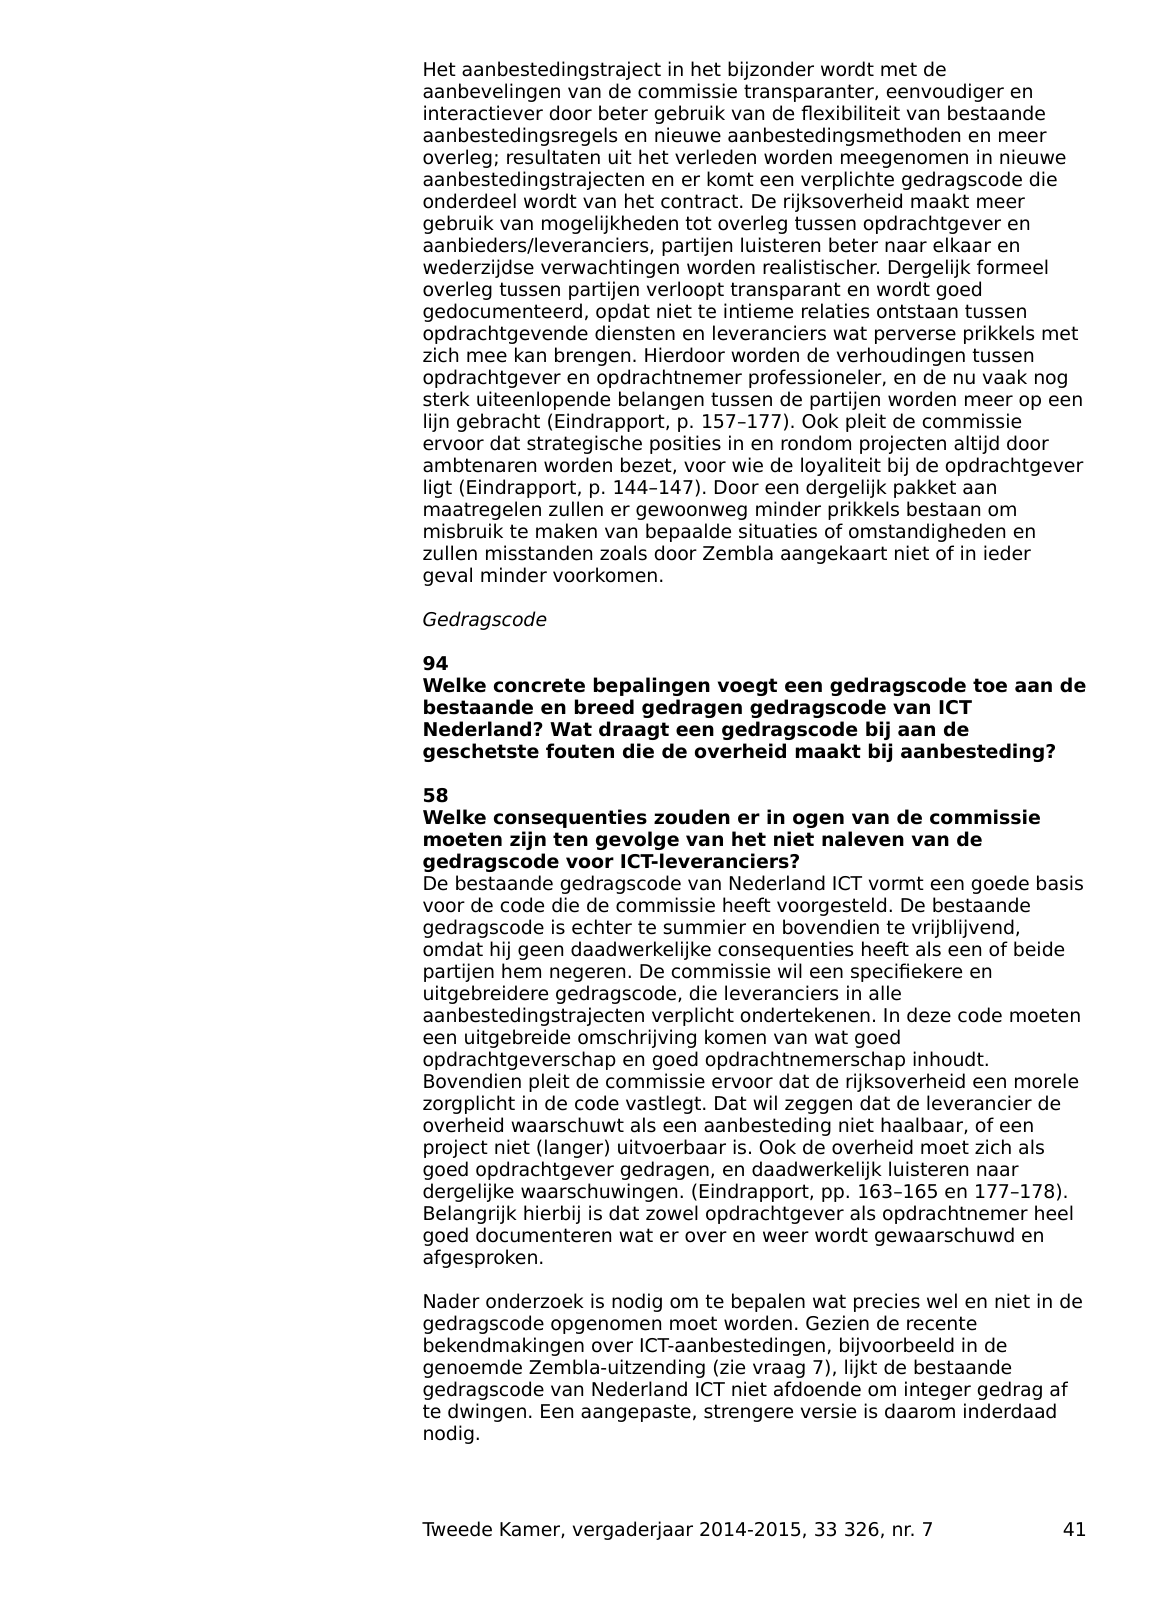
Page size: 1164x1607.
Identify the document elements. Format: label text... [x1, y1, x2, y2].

text Welke consequenties zouden er in ogen van de commissie moeten zijn ten gevolge van het niet naleven van de gedragscode voor ICT-leveranciers? [422, 807, 1087, 873]
text De bestaande gedragscode van Nederland ICT vormt een goede basis voor de code die de commissie heeft voorgesteld. De bestaande gedragscode is echter te summier en bovendien te vrijblijvend, omdat hij geen daadwerkelijke consequenties heeft als een of beide partijen hem negeren. De commissie wil een specifiekere en uitgebreidere gedragscode, die leveranciers in alle aanbestedingstrajecten verplicht ondertekenen. In deze code moeten een uitgebreide omschrijving komen van wat goed opdrachtgeverschap en goed opdrachtnemerschap inhoudt. Bovendien pleit de commissie ervoor dat de rijksoverheid een morele zorgplicht in de code vastlegt. Dat wil zeggen dat de leverancier de overheid waarschuwt als een aanbesteding niet haalbaar, of een project niet (langer) uitvoerbaar is. Ook de overheid moet zich als goed opdrachtgever gedragen, en daadwerkelijk luisteren naar dergelijke waarschuwingen. (Eindrapport, pp. 163–165 en 177–178). Belangrijk hierbij is dat zowel opdrachtgever als opdrachtnemer heel goed documenteren wat er over en weer wordt gewaarschuwd en afgesproken. [422, 873, 1087, 1268]
text Het aanbestedingstraject in het bijzonder wordt met de aanbevelingen van de commissie transparanter, eenvoudiger en interactiever door beter gebruik van de flexibiliteit van bestaande aanbestedingsregels en nieuwe aanbestedingsmethoden en meer overleg; resultaten uit het verleden worden meegenomen in nieuwe aanbestedingstrajecten en er komt een verplichte gedragscode die onderdeel wordt van het contract. De rijksoverheid maakt meer gebruik van mogelijkheden tot overleg tussen opdrachtgever en aanbieders/leveranciers, partijen luisteren beter naar elkaar en wederzijdse verwachtingen worden realistischer. Dergelijk formeel overleg tussen partijen verloopt transparant en wordt goed gedocumenteerd, opdat niet te intieme relaties ontstaan tussen opdrachtgevende diensten en leveranciers wat perverse prikkels met zich mee kan brengen. Hierdoor worden de verhoudingen tussen opdrachtgever en opdrachtnemer professioneler, en de nu vaak nog sterk uiteenlopende belangen tussen de partijen worden meer op een lijn gebracht (Eindrapport, p. 157–177). Ook pleit de commissie ervoor dat strategische posities in en rondom projecten altijd door ambtenaren worden bezet, voor wie de loyaliteit bij de opdrachtgever ligt (Eindrapport, p. 144–147). Door een dergelijk pakket aan maatregelen zullen er gewoonweg minder prikkels bestaan om misbruik te maken van bepaalde situaties of omstandigheden en zullen misstanden zoals door Zembla aangekaart niet of in ieder geval minder voorkomen. [422, 59, 1087, 587]
text Nader onderzoek is nodig om te bepalen wat precies wel en niet in de gedragscode opgenomen moet worden. Gezien de recente bekendmakingen over ICT-aanbestedingen, bijvoorbeeld in de genoemde Zembla-uitzending (zie vraag 7), lijkt de bestaande gedragscode van Nederland ICT niet afdoende om integer gedrag af te dwingen. Een aangepaste, strengere versie is daarom inderdaad nodig. [422, 1291, 1087, 1444]
text Welke concrete bepalingen voegt een gedragscode toe aan de bestaande en breed gedragen gedragscode van ICT Nederland? Wat draagt een gedragscode bij aan de geschetste fouten die de overheid maakt bij aanbesteding? [422, 675, 1087, 763]
subtitle Gedragscode [422, 609, 1087, 631]
text 94 [422, 653, 1087, 675]
text 58 [422, 785, 1087, 807]
